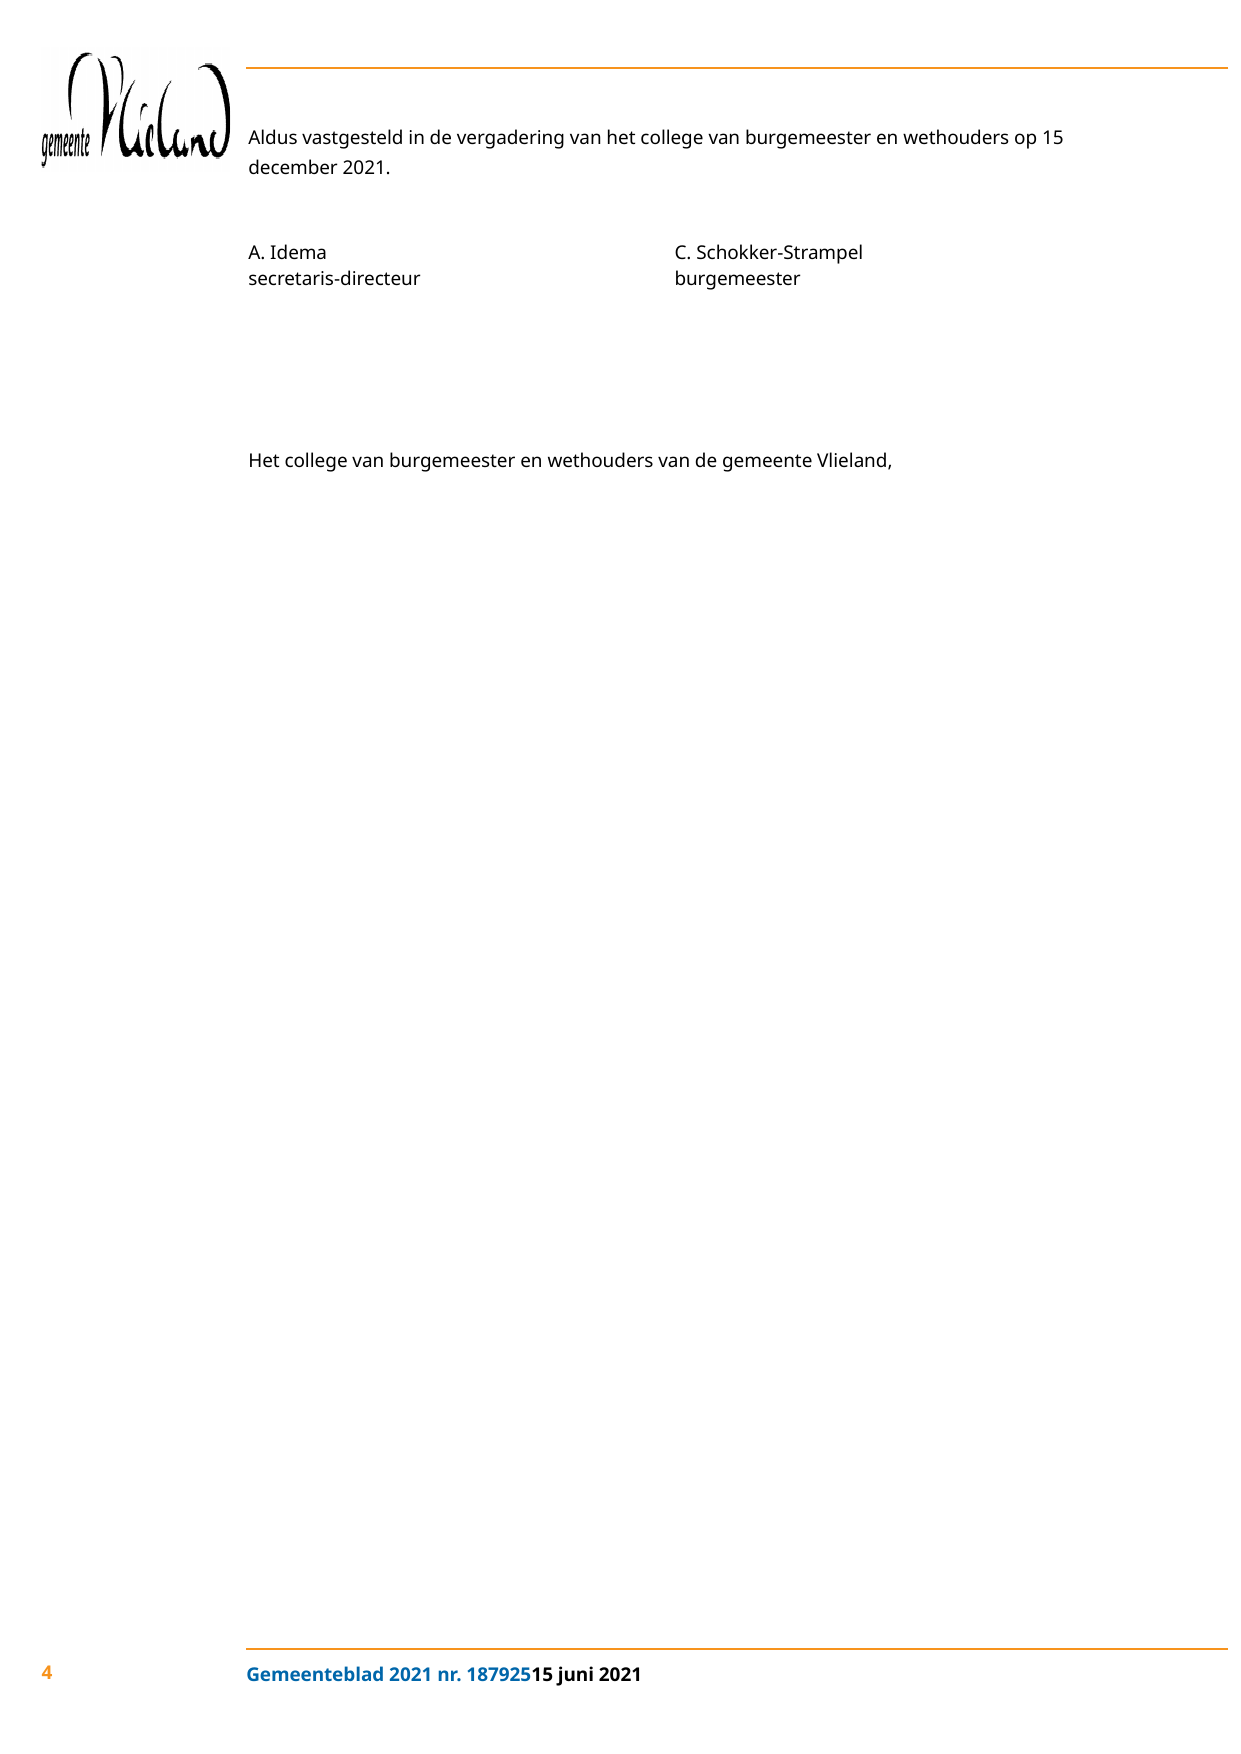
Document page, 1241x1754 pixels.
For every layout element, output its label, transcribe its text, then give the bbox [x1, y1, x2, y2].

table_header [248, 213, 674, 239]
picture [41, 47, 231, 172]
text Het college van burgemeester en wethouders van de gemeente Vlieland, [248, 448, 1152, 473]
table_header [674, 213, 1152, 239]
table_cell A. Idema [248, 239, 674, 265]
table_cell C. Schokker-Strampel [674, 239, 1152, 265]
text Aldus vastgesteld in de vergadering van het college van burgemeester en wethouders op 15 december 2021. [248, 124, 1152, 180]
table_cell burgemeester [674, 265, 1152, 290]
table_cell secretaris-directeur [248, 265, 674, 290]
